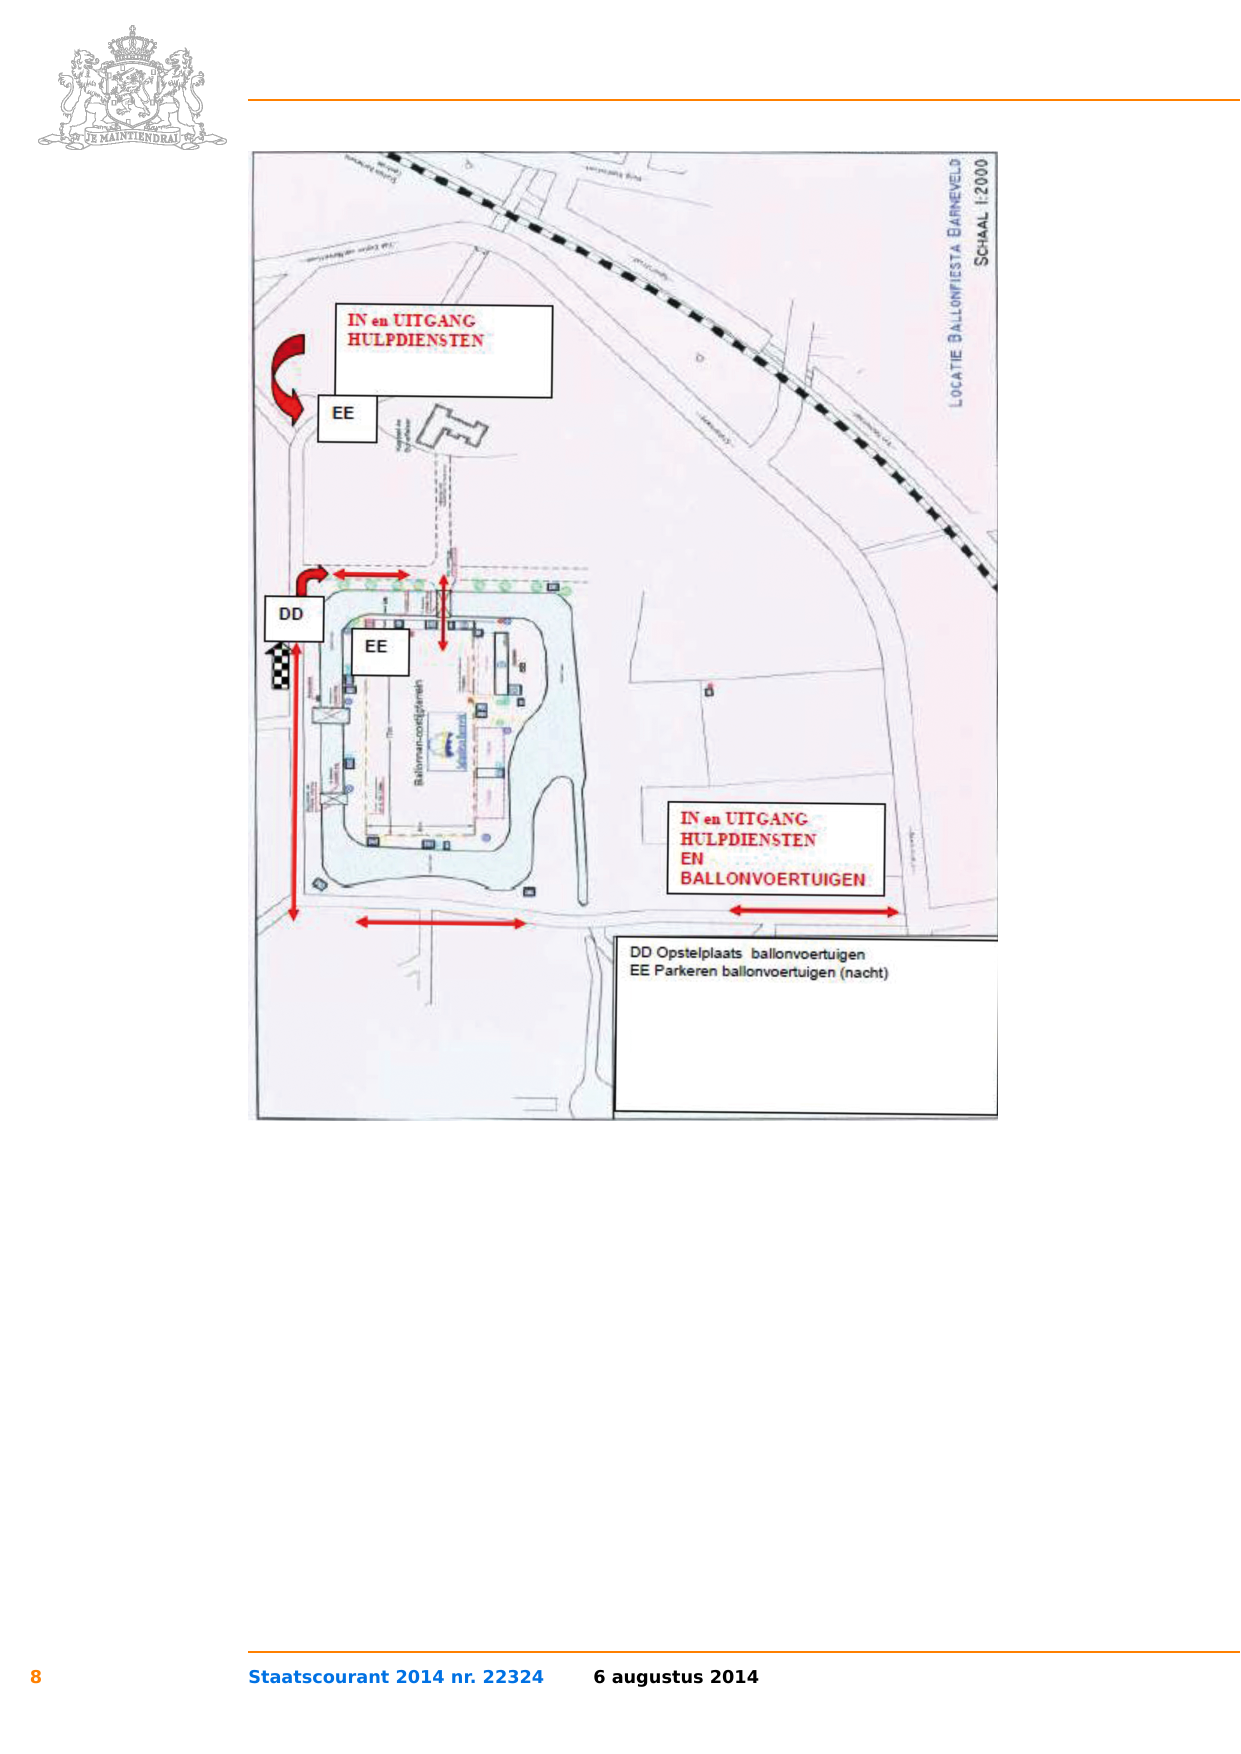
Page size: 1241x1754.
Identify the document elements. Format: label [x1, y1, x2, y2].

picture [38, 25, 227, 150]
picture [248, 151, 998, 1121]
